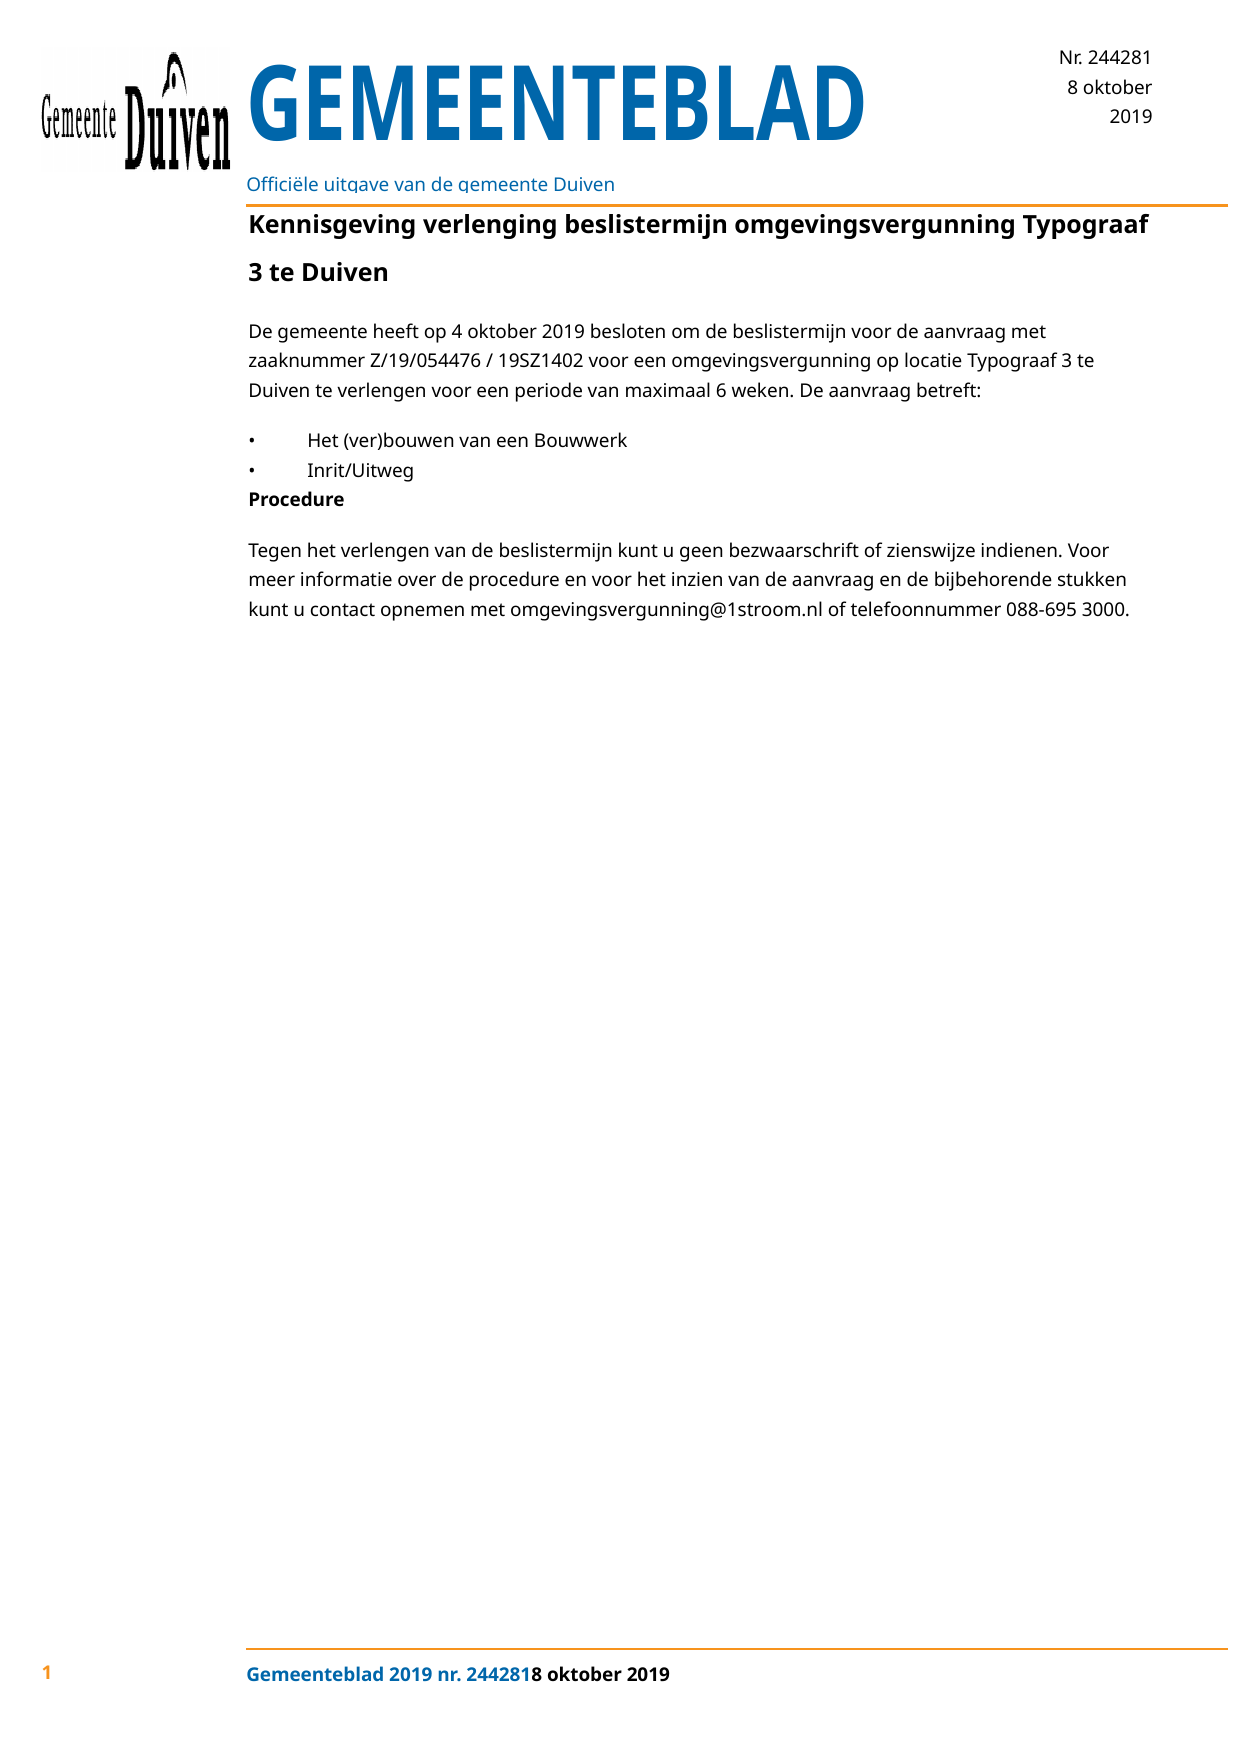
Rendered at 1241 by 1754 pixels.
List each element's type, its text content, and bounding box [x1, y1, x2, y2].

text Tegen het verlengen van de beslistermijn kunt u geen bezwaarschrift of zienswijze indienen. Voor meer informatie over de procedure en voor het inzien van de aanvraag en de bijbehorende stukken kunt u contact opnemen met omgevingsvergunning@1stroom.nl of telefoonnummer 088-695 3000. [248, 537, 1152, 622]
list Inrit/Uitweg [248, 457, 1152, 483]
text De gemeente heeft op 4 oktober 2019 besloten om de beslistermijn voor de aanvraag met zaaknummer Z/19/054476 / 19SZ1402 voor een omgevingsvergunning op locatie Typograaf 3 te Duiven te verlengen voor een periode van maximaal 6 weken. De aanvraag betreft: [248, 318, 1152, 403]
text Procedure [248, 487, 1152, 512]
list Het (ver)bouwen van een Bouwwerk [248, 427, 1152, 453]
picture [41, 47, 231, 172]
text Kennisgeving verlenging beslistermijn omgevingsvergunning Typograaf 3 te Duiven [248, 207, 1152, 288]
